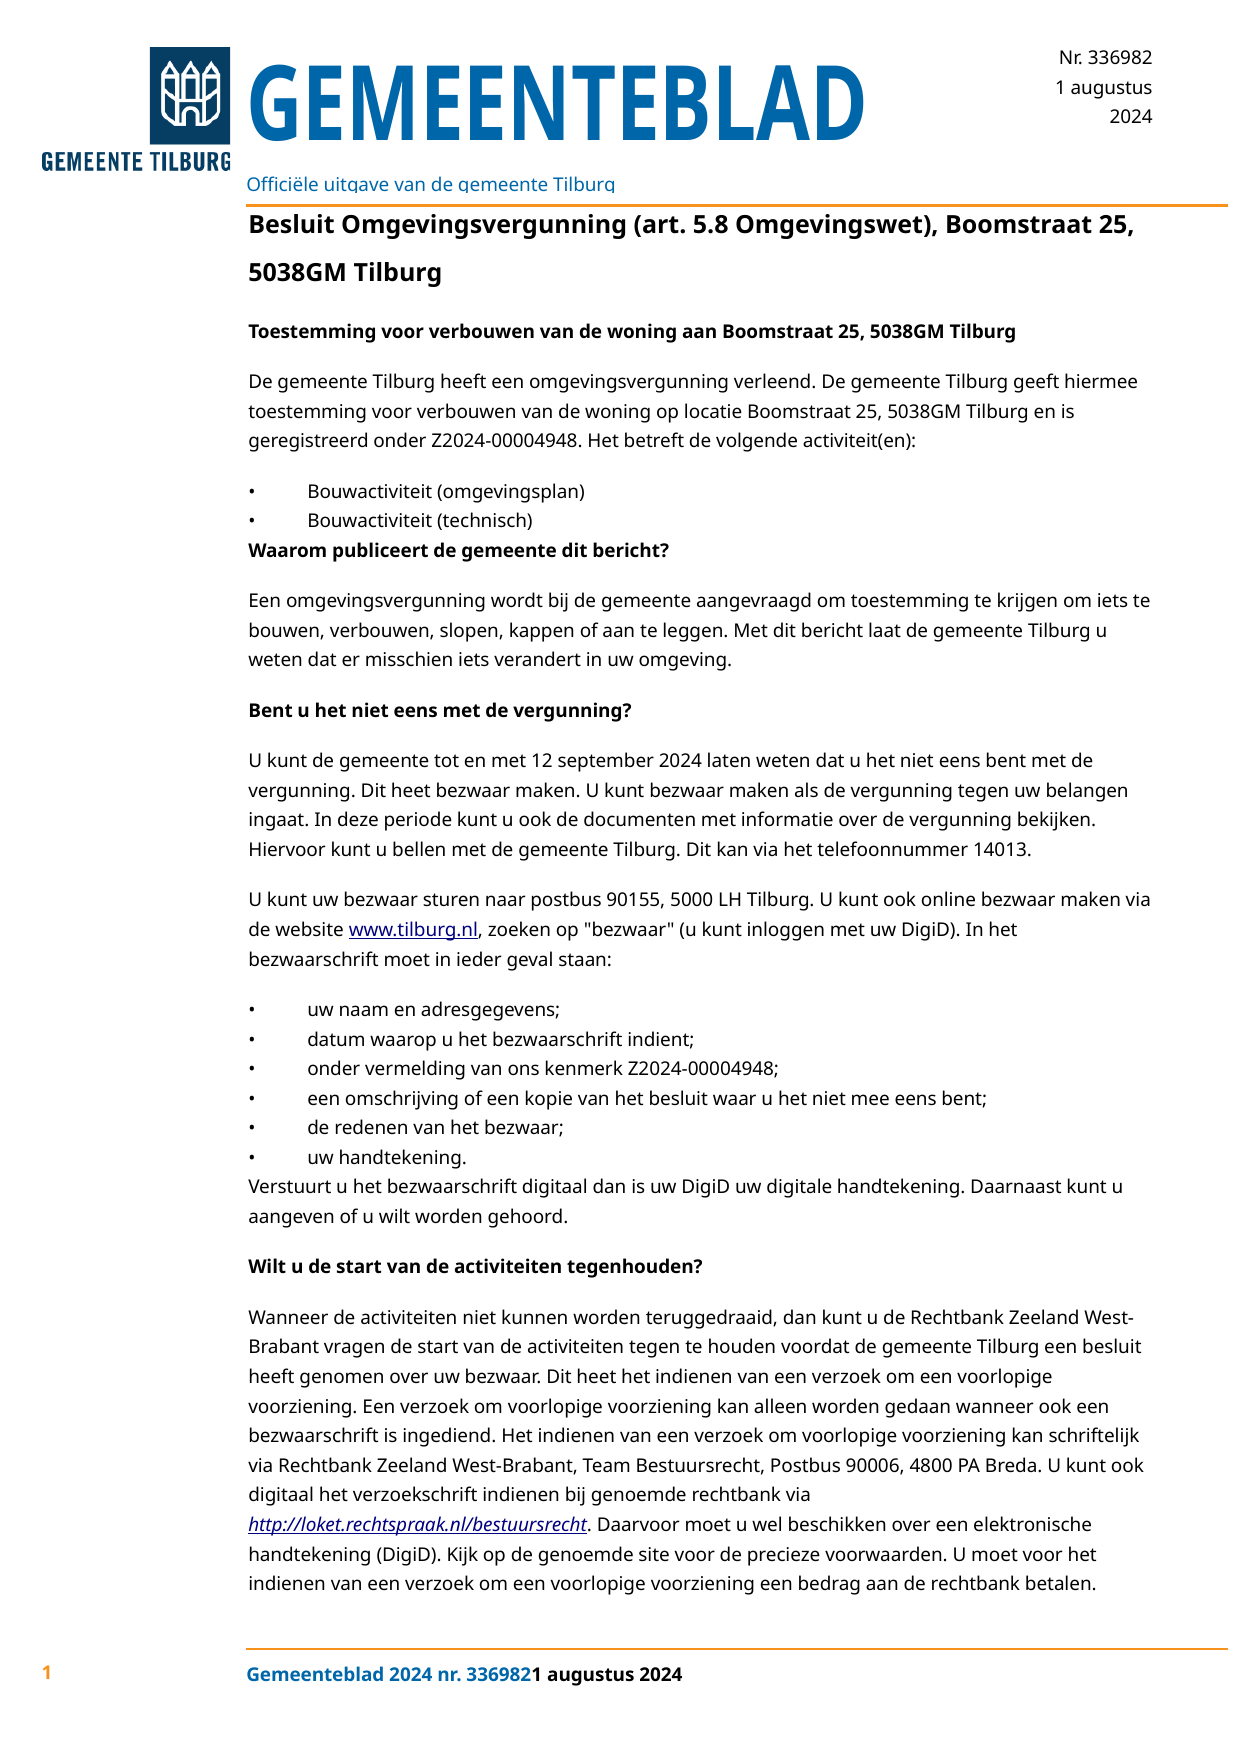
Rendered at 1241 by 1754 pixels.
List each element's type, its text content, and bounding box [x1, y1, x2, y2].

text Wanneer de activiteiten niet kunnen worden teruggedraaid, dan kunt u de Rechtbank Zeeland West-Brabant vragen de start van de activiteiten tegen te houden voordat de gemeente Tilburg een besluit heeft genomen over uw bezwaar. Dit heet het indienen van een verzoek om een voorlopige voorziening. Een verzoek om voorlopige voorziening kan alleen worden gedaan wanneer ook een bezwaarschrift is ingediend. Het indienen van een verzoek om voorlopige voorziening kan schriftelijk via Rechtbank Zeeland West-Brabant, Team Bestuursrecht, Postbus 90006, 4800 PA Breda. U kunt ook digitaal het verzoekschrift indienen bij genoemde rechtbank via http://loket.rechtspraak.nl/bestuursrecht. Daarvoor moet u wel beschikken over een elektronische handtekening (DigiD). Kijk op de genoemde site voor de precieze voorwaarden. U moet voor het indienen van een verzoek om een voorlopige voorziening een bedrag aan de rechtbank betalen. [248, 1304, 1152, 1596]
text U kunt uw bezwaar sturen naar postbus 90155, 5000 LH Tilburg. U kunt ook online bezwaar maken via de website www.tilburg.nl, zoeken op "bezwaar" (u kunt inloggen met uw DigiD). In het bezwaarschrift moet in ieder geval staan: [248, 887, 1152, 972]
text De gemeente Tilburg heeft een omgevingsvergunning verleend. De gemeente Tilburg geeft hiermee toestemming voor verbouwen van de woning op locatie Boomstraat 25, 5038GM Tilburg en is geregistreerd onder Z2024-00004948. Het betreft de volgende activiteit(en): [248, 368, 1152, 453]
picture [41, 47, 231, 172]
list uw handtekening. [248, 1144, 1152, 1170]
text Toestemming voor verbouwen van de woning aan Boomstraat 25, 5038GM Tilburg [248, 318, 1152, 344]
text Verstuurt u het bezwaarschrift digitaal dan is uw DigiD uw digitale handtekening. Daarnaast kunt u aangeven of u wilt worden gehoord. [248, 1174, 1152, 1229]
text Besluit Omgevingsvergunning (art. 5.8 Omgevingswet), Boomstraat 25, 5038GM Tilburg [248, 207, 1152, 288]
list de redenen van het bezwaar; [248, 1114, 1152, 1140]
text U kunt de gemeente tot en met 12 september 2024 laten weten dat u het niet eens bent met de vergunning. Dit heet bezwaar maken. U kunt bezwaar maken als de vergunning tegen uw belangen ingaat. In deze periode kunt u ook de documenten met informatie over de vergunning bekijken. Hiervoor kunt u bellen met de gemeente Tilburg. Dit kan via het telefoonnummer 14013. [248, 747, 1152, 862]
list uw naam en adresgegevens; [248, 996, 1152, 1022]
list onder vermelding van ons kenmerk Z2024-00004948; [248, 1055, 1152, 1081]
text Bent u het niet eens met de vergunning? [248, 697, 1152, 723]
text Een omgevingsvergunning wordt bij de gemeente aangevraagd om toestemming te krijgen om iets te bouwen, verbouwen, slopen, kappen of aan te leggen. Met dit bericht laat de gemeente Tilburg u weten dat er misschien iets verandert in uw omgeving. [248, 587, 1152, 672]
list Bouwactiviteit (technisch) [248, 507, 1152, 533]
text Wilt u de start van de activiteiten tegenhouden? [248, 1254, 1152, 1279]
list Bouwactiviteit (omgevingsplan) [248, 478, 1152, 504]
text Waarom publiceert de gemeente dit bericht? [248, 537, 1152, 563]
list een omschrijving of een kopie van het besluit waar u het niet mee eens bent; [248, 1085, 1152, 1111]
list datum waarop u het bezwaarschrift indient; [248, 1026, 1152, 1052]
